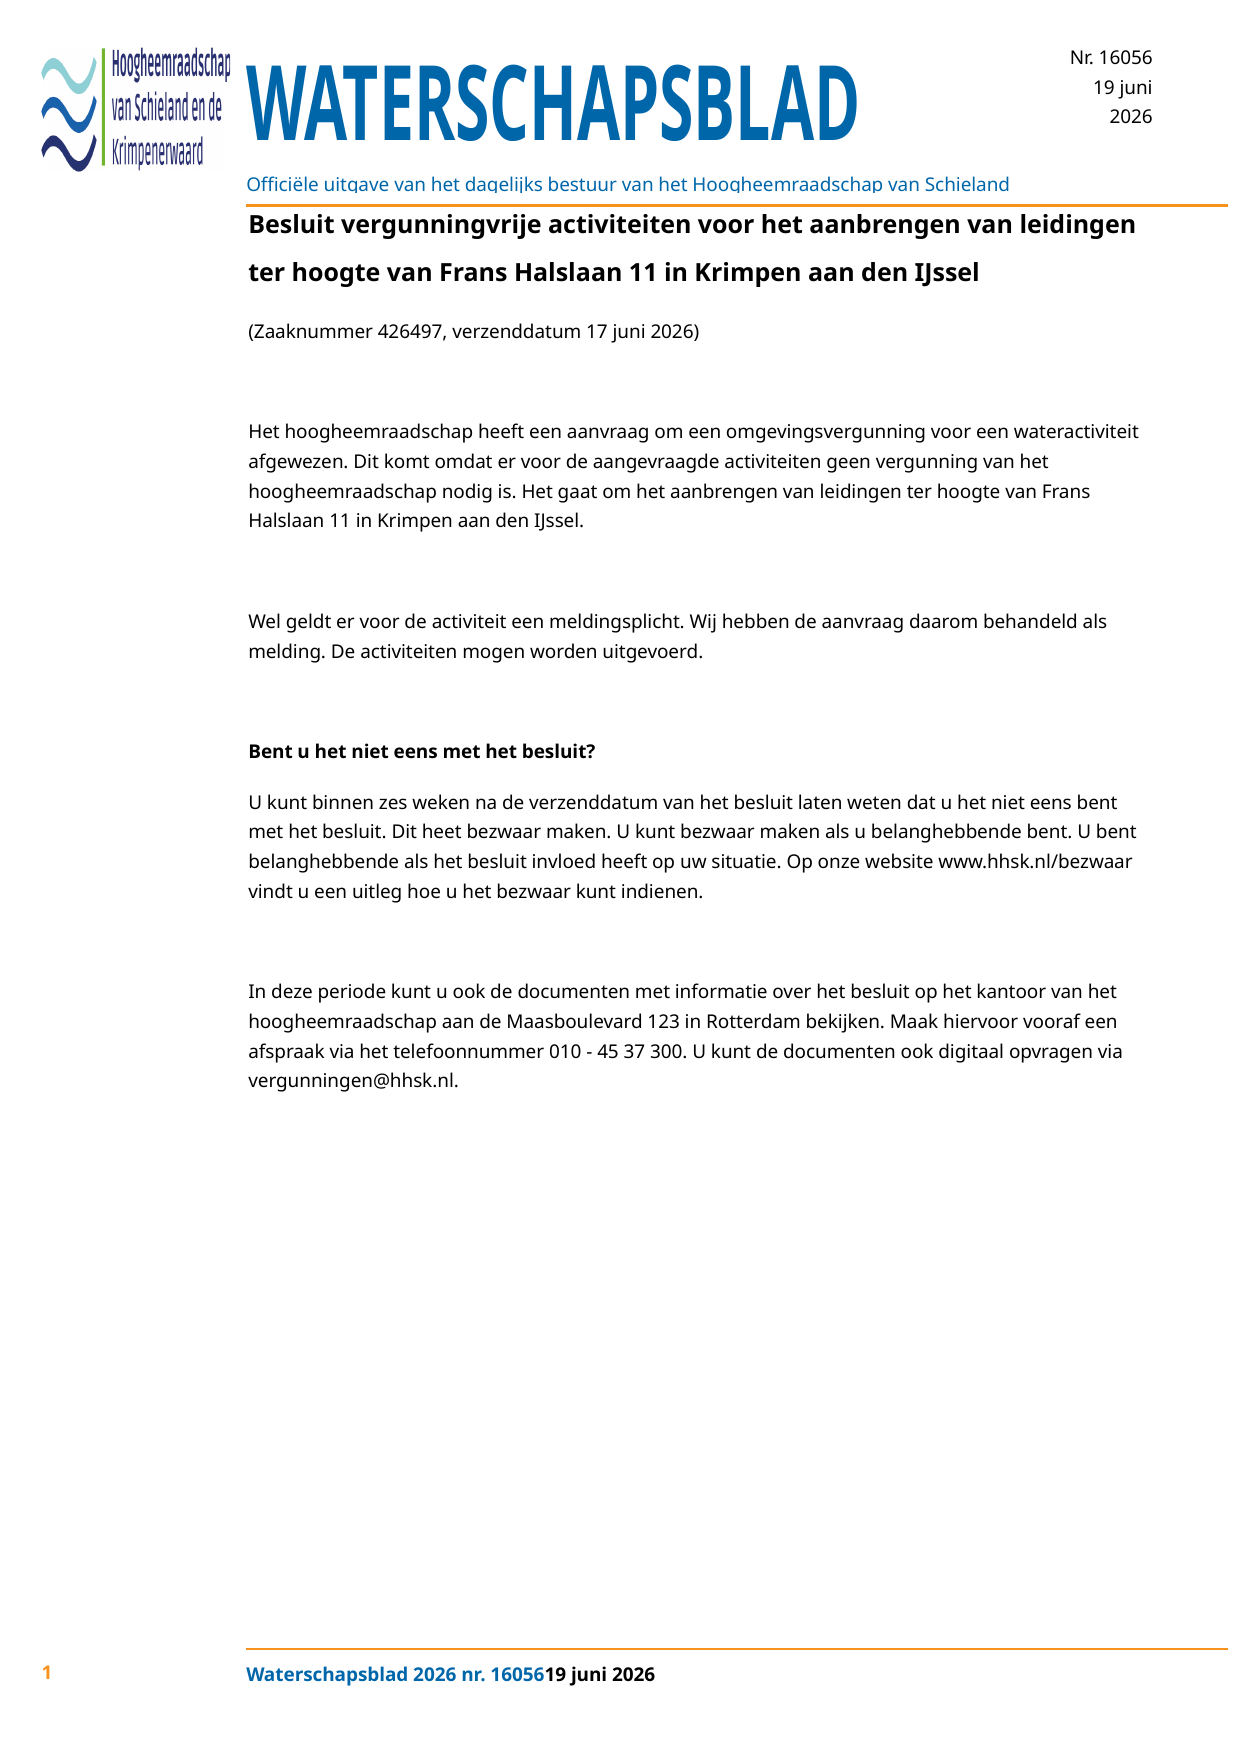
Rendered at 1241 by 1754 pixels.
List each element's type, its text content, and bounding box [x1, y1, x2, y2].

text Bent u het niet eens met het besluit? [248, 739, 1152, 764]
text Wel geldt er voor de activiteit een meldingsplicht. Wij hebben de aanvraag daarom behandeld als melding. De activiteiten mogen worden uitgevoerd. [248, 608, 1152, 664]
text Het hoogheemraadschap heeft een aanvraag om een omgevingsvergunning voor een wateractiviteit afgewezen. Dit komt omdat er voor de aangevraagde activiteiten geen vergunning van het hoogheemraadschap nodig is. Het gaat om het aanbrengen van leidingen ter hoogte van Frans Halslaan 11 in Krimpen aan den IJssel. [248, 419, 1152, 533]
text In deze periode kunt u ook de documenten met informatie over het besluit op het kantoor van het hoogheemraadschap aan de Maasboulevard 123 in Rotterdam bekijken. Maak hiervoor vooraf een afspraak via het telefoonnummer 010 - 45 37 300. U kunt de documenten ook digitaal opvragen via vergunningen@hhsk.nl. [248, 979, 1152, 1093]
text (Zaaknummer 426497, verzenddatum 17 juni 2026) [248, 318, 1152, 344]
picture [41, 47, 231, 172]
text U kunt binnen zes weken na de verzenddatum van het besluit laten weten dat u het niet eens bent met het besluit. Dit heet bezwaar maken. U kunt bezwaar maken als u belanghebbende bent. U bent belanghebbende als het besluit invloed heeft op uw situatie. Op onze website www.hhsk.nl/bezwaar vindt u een uitleg hoe u het bezwaar kunt indienen. [248, 789, 1152, 904]
text Besluit vergunningvrije activiteiten voor het aanbrengen van leidingen ter hoogte van Frans Halslaan 11 in Krimpen aan den IJssel [248, 207, 1152, 288]
